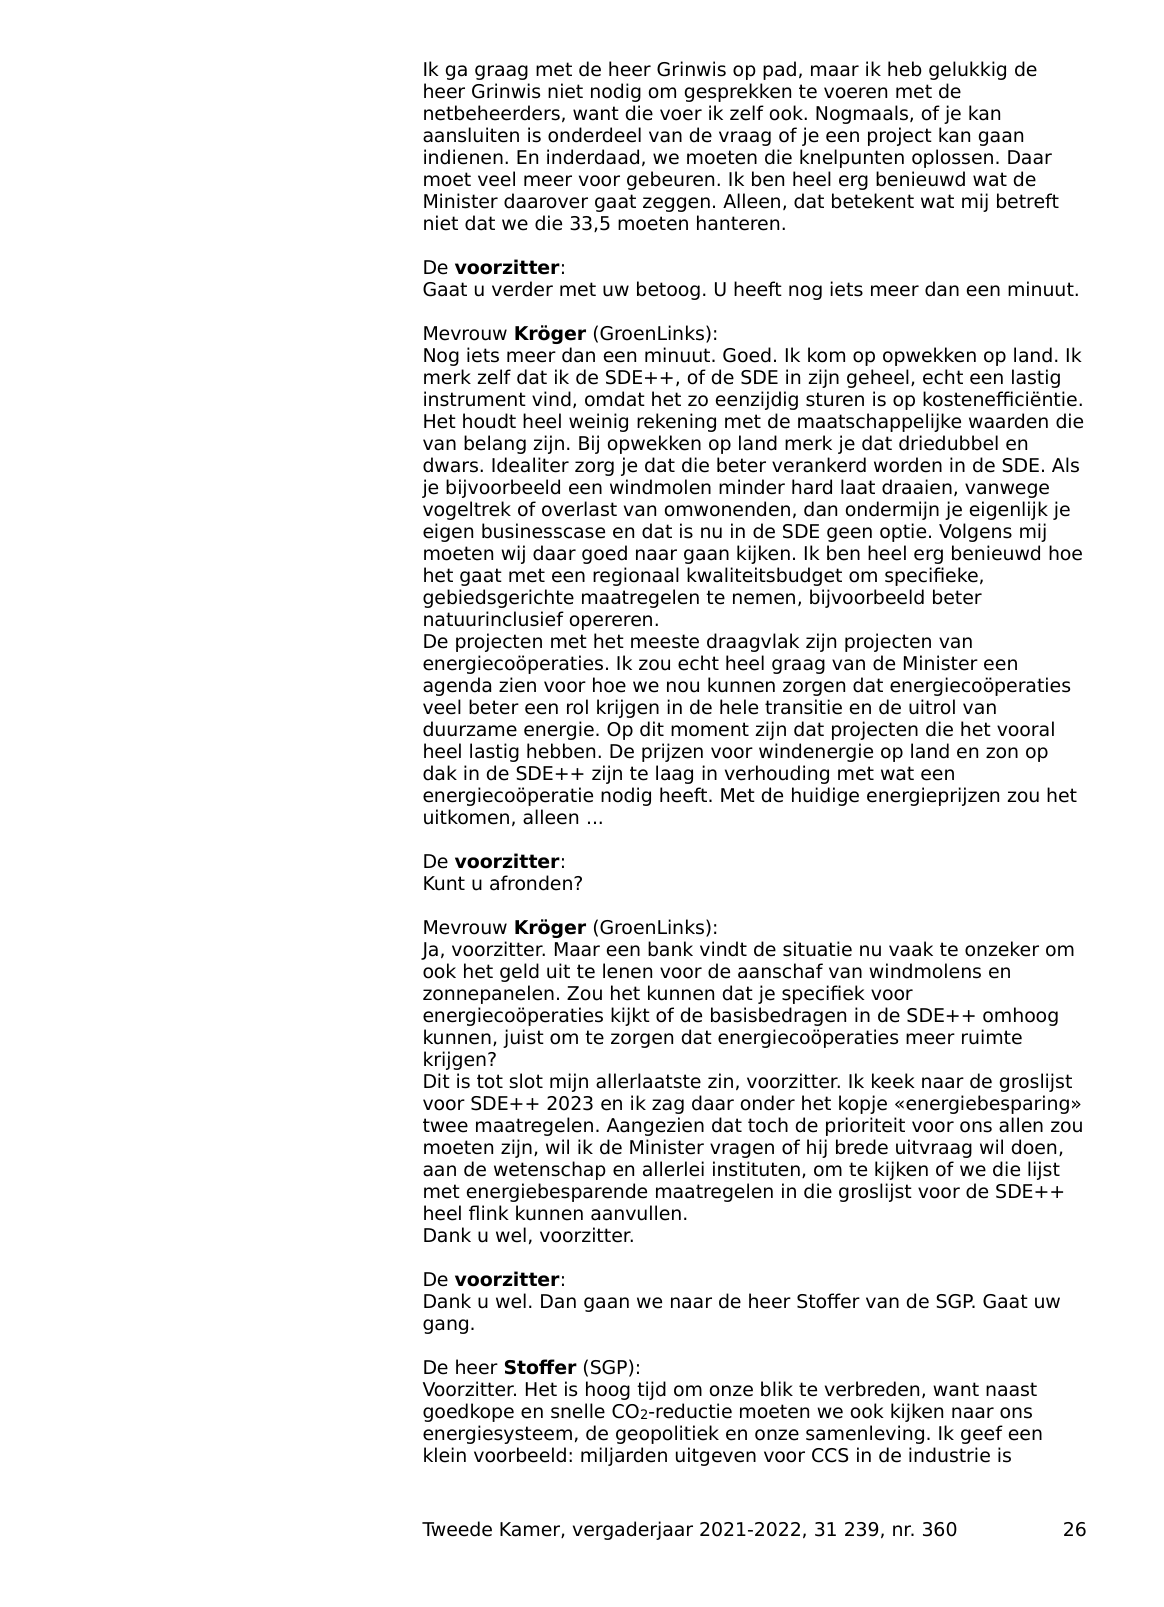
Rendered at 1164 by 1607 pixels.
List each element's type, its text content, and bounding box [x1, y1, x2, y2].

text Voorzitter. Het is hoog tijd om onze blik te verbreden, want naast goedkope en snelle CO2-reductie moeten we ook kijken naar ons energiesysteem, de geopolitiek en onze samenleving. Ik geef een klein voorbeeld: miljarden uitgeven voor CCS in de industrie is [422, 1379, 1087, 1467]
text De projecten met het meeste draagvlak zijn projecten van energiecoöperaties. Ik zou echt heel graag van de Minister een agenda zien voor hoe we nou kunnen zorgen dat energiecoöperaties veel beter een rol krijgen in de hele transitie en de uitrol van duurzame energie. Op dit moment zijn dat projecten die het vooral heel lastig hebben. De prijzen voor windenergie op land en zon op dak in de SDE++ zijn te laag in verhouding met wat een energiecoöperatie nodig heeft. Met de huidige energieprijzen zou het uitkomen, alleen ... [422, 631, 1087, 829]
text Ik ga graag met de heer Grinwis op pad, maar ik heb gelukkig de heer Grinwis niet nodig om gesprekken te voeren met de netbeheerders, want die voer ik zelf ook. Nogmaals, of je kan aansluiten is onderdeel van de vraag of je een project kan gaan indienen. En inderdaad, we moeten die knelpunten oplossen. Daar moet veel meer voor gebeuren. Ik ben heel erg benieuwd wat de Minister daarover gaat zeggen. Alleen, dat betekent wat mij betreft niet dat we die 33,5 moeten hanteren. [422, 59, 1087, 235]
text De voorzitter: [422, 1269, 1087, 1291]
text Mevrouw Kröger (GroenLinks): [422, 323, 1087, 345]
text Gaat u verder met uw betoog. U heeft nog iets meer dan een minuut. [422, 279, 1087, 301]
text De heer Stoffer (SGP): [422, 1357, 1087, 1379]
text Ja, voorzitter. Maar een bank vindt de situatie nu vaak te onzeker om ook het geld uit te lenen voor de aanschaf van windmolens en zonnepanelen. Zou het kunnen dat je specifiek voor energiecoöperaties kijkt of de basisbedragen in de SDE++ omhoog kunnen, juist om te zorgen dat energiecoöperaties meer ruimte krijgen? [422, 939, 1087, 1071]
text De voorzitter: [422, 257, 1087, 279]
text Mevrouw Kröger (GroenLinks): [422, 917, 1087, 939]
text Nog iets meer dan een minuut. Goed. Ik kom op opwekken op land. Ik merk zelf dat ik de SDE++, of de SDE in zijn geheel, echt een lastig instrument vind, omdat het zo eenzijdig sturen is op kostenefficiëntie. Het houdt heel weinig rekening met de maatschappelijke waarden die van belang zijn. Bij opwekken op land merk je dat driedubbel en dwars. Idealiter zorg je dat die beter verankerd worden in de SDE. Als je bijvoorbeeld een windmolen minder hard laat draaien, vanwege vogeltrek of overlast van omwonenden, dan ondermijn je eigenlijk je eigen businesscase en dat is nu in de SDE geen optie. Volgens mij moeten wij daar goed naar gaan kijken. Ik ben heel erg benieuwd hoe het gaat met een regionaal kwaliteitsbudget om specifieke, gebiedsgerichte maatregelen te nemen, bijvoorbeeld beter natuurinclusief opereren. [422, 345, 1087, 631]
text Dank u wel. Dan gaan we naar de heer Stoffer van de SGP. Gaat uw gang. [422, 1291, 1087, 1335]
text Kunt u afronden? [422, 873, 1087, 895]
text Dit is tot slot mijn allerlaatste zin, voorzitter. Ik keek naar de groslijst voor SDE++ 2023 en ik zag daar onder het kopje «energiebesparing» twee maatregelen. Aangezien dat toch de prioriteit voor ons allen zou moeten zijn, wil ik de Minister vragen of hij brede uitvraag wil doen, aan de wetenschap en allerlei instituten, om te kijken of we die lijst met energiebesparende maatregelen in die groslijst voor de SDE++ heel flink kunnen aanvullen. [422, 1071, 1087, 1225]
text Dank u wel, voorzitter. [422, 1225, 1087, 1247]
text De voorzitter: [422, 851, 1087, 873]
